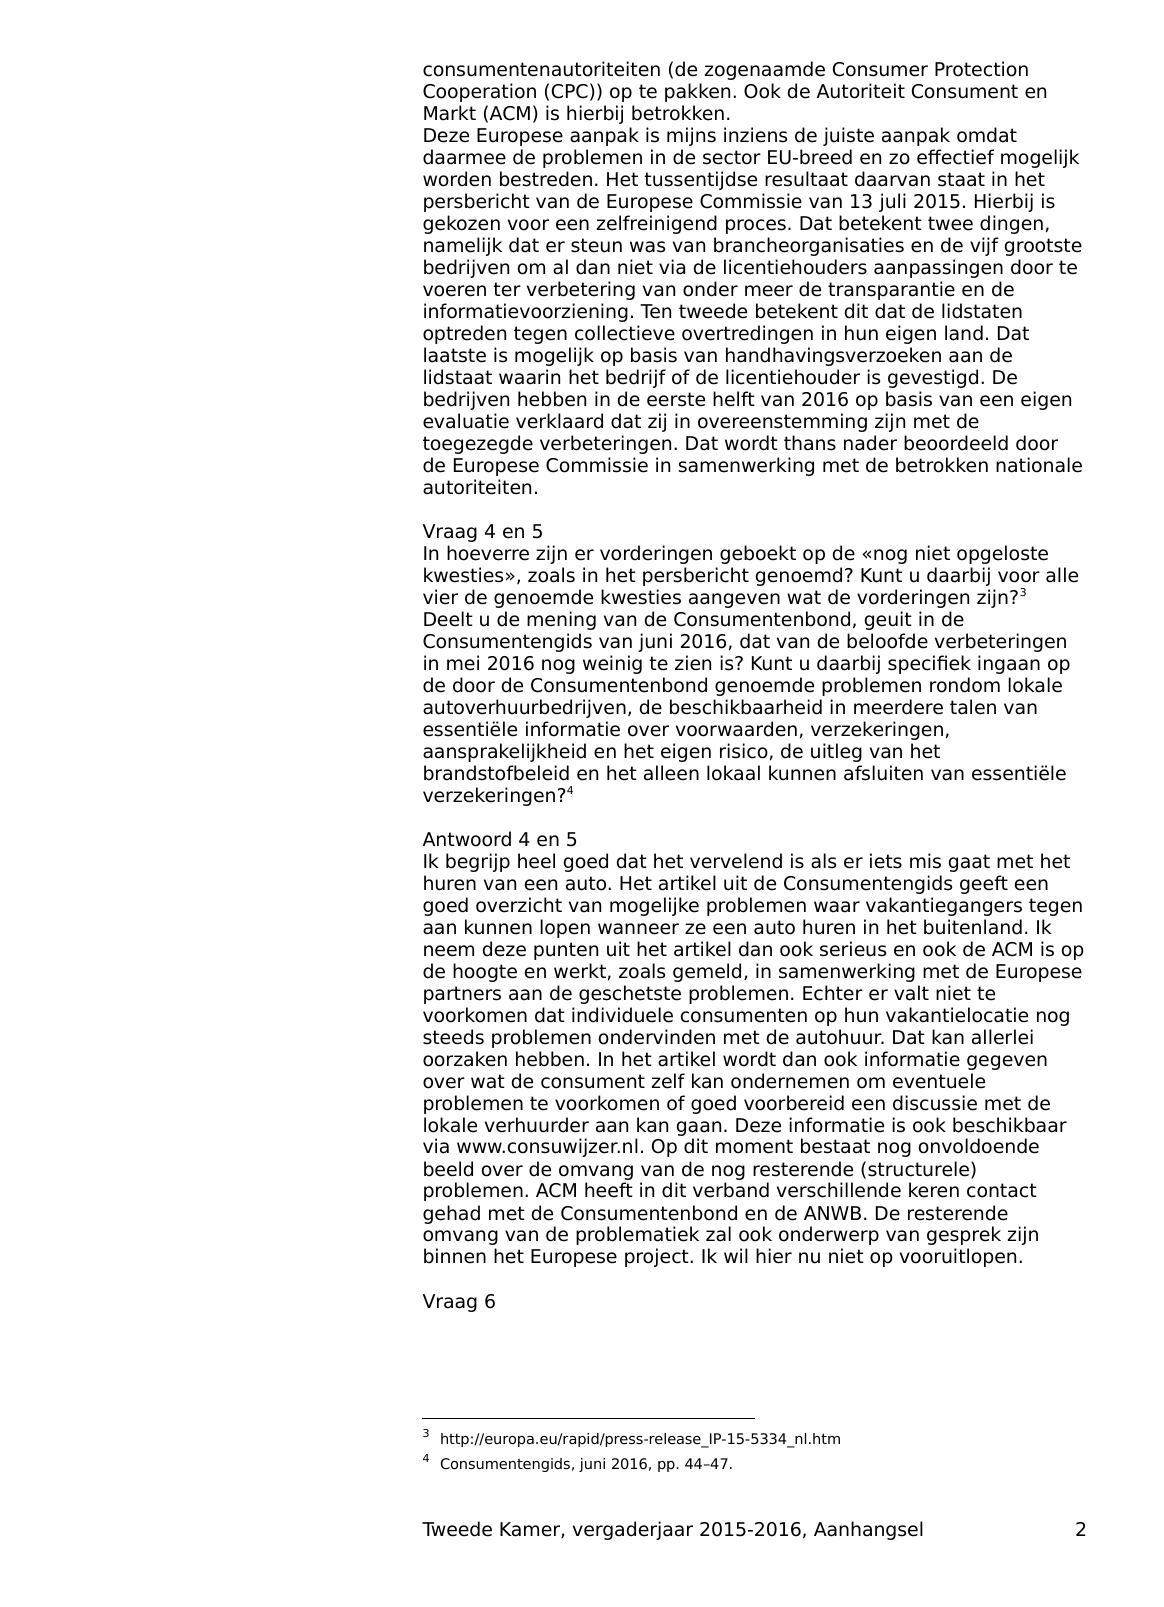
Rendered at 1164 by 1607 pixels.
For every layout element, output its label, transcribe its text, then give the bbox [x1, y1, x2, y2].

text In hoeverre zijn er vorderingen geboekt op de «nog niet opgeloste kwesties», zoals in het persbericht genoemd? Kunt u daarbij voor alle vier de genoemde kwesties aangeven wat de vorderingen zijn? [422, 543, 1087, 609]
text Ik begrijp heel goed dat het vervelend is als er iets mis gaat met het huren van een auto. Het artikel uit de Consumentengids geeft een goed overzicht van mogelijke problemen waar vakantiegangers tegen aan kunnen lopen wanneer ze een auto huren in het buitenland. Ik neem deze punten uit het artikel dan ook serieus en ook de ACM is op de hoogte en werkt, zoals gemeld, in samenwerking met de Europese partners aan de geschetste problemen. Echter er valt niet te voorkomen dat individuele consumenten op hun vakantielocatie nog steeds problemen ondervinden met de autohuur. Dat kan allerlei oorzaken hebben. In het artikel wordt dan ook informatie gegeven over wat de consument zelf kan ondernemen om eventuele problemen te voorkomen of goed voorbereid een discussie met de lokale verhuurder aan kan gaan. Deze informatie is ook beschikbaar via www.consuwijzer.nl. Op dit moment bestaat nog onvoldoende beeld over de omvang van de nog resterende (structurele) problemen. ACM heeft in dit verband verschillende keren contact gehad met de Consumentenbond en de ANWB. De resterende omvang van de problematiek zal ook onderwerp van gesprek zijn binnen het Europese project. Ik wil hier nu niet op vooruitlopen. [422, 851, 1087, 1268]
text consumentenautoriteiten (de zogenaamde Consumer Protection Cooperation (CPC)) op te pakken. Ook de Autoriteit Consument en Markt (ACM) is hierbij betrokken. [422, 59, 1087, 125]
text http://europa.eu/rapid/press-release_IP-15-5334_nl.htm [422, 1427, 1087, 1449]
text Deelt u de mening van de Consumentenbond, geuit in de Consumentengids van juni 2016, dat van de beloofde verbeteringen in mei 2016 nog weinig te zien is? Kunt u daarbij specifiek ingaan op de door de Consumentenbond genoemde problemen rondom lokale autoverhuurbedrijven, de beschikbaarheid in meerdere talen van essentiële informatie over voorwaarden, verzekeringen, aansprakelijkheid en het eigen risico, de uitleg van het brandstofbeleid en het alleen lokaal kunnen afsluiten van essentiële verzekeringen? [422, 609, 1087, 807]
text Vraag 6 [422, 1291, 1087, 1312]
text Vraag 4 en 5 [422, 521, 1087, 543]
text Deze Europese aanpak is mijns inziens de juiste aanpak omdat daarmee de problemen in de sector EU-breed en zo effectief mogelijk worden bestreden. Het tussentijdse resultaat daarvan staat in het persbericht van de Europese Commissie van 13 juli 2015. Hierbij is gekozen voor een zelfreinigend proces. Dat betekent twee dingen, namelijk dat er steun was van brancheorganisaties en de vijf grootste bedrijven om al dan niet via de licentiehouders aanpassingen door te voeren ter verbetering van onder meer de transparantie en de informatievoorziening. Ten tweede betekent dit dat de lidstaten optreden tegen collectieve overtredingen in hun eigen land. Dat laatste is mogelijk op basis van handhavingsverzoeken aan de lidstaat waarin het bedrijf of de licentiehouder is gevestigd. De bedrijven hebben in de eerste helft van 2016 op basis van een eigen evaluatie verklaard dat zij in overeenstemming zijn met de toegezegde verbeteringen. Dat wordt thans nader beoordeeld door de Europese Commissie in samenwerking met de betrokken nationale autoriteiten. [422, 125, 1087, 499]
text Consumentengids, juni 2016, pp. 44–47. [422, 1452, 1087, 1474]
text Antwoord 4 en 5 [422, 829, 1087, 851]
